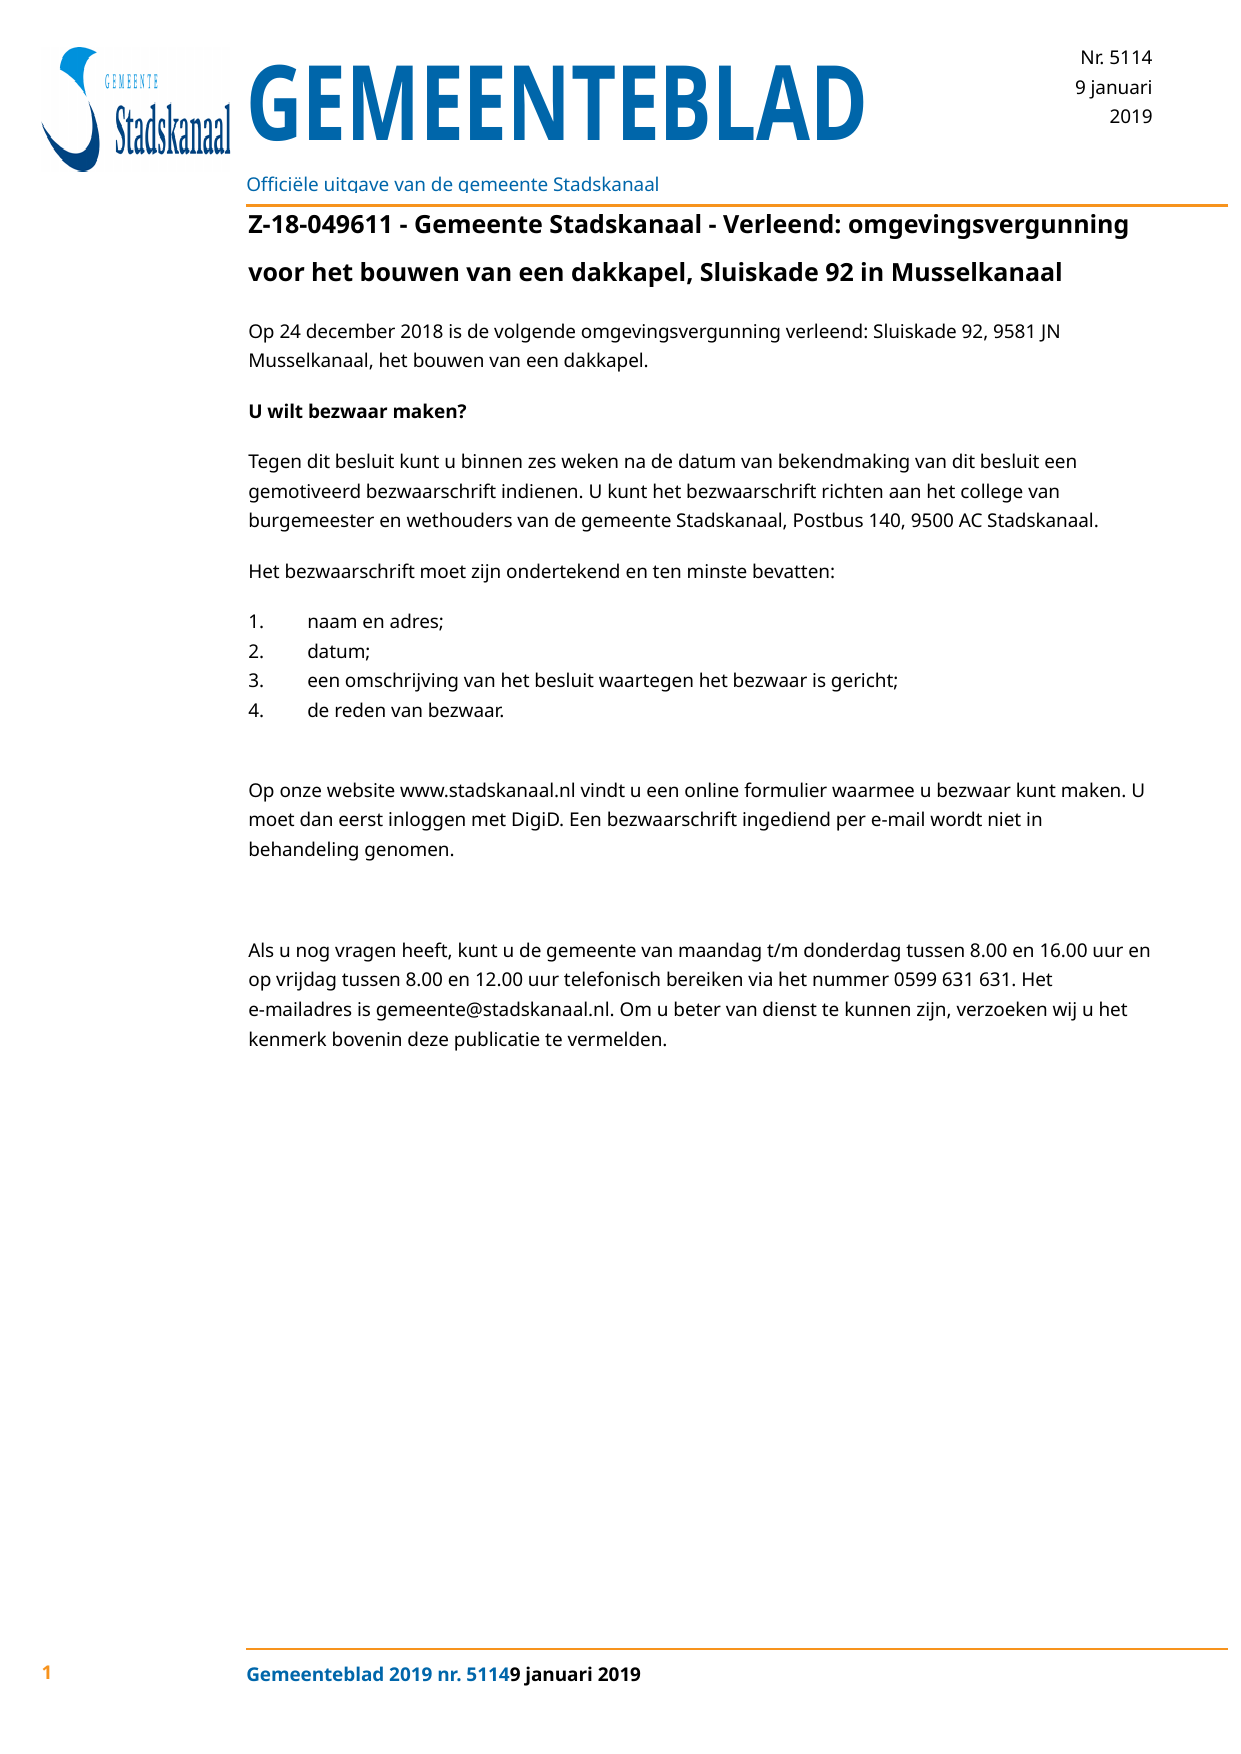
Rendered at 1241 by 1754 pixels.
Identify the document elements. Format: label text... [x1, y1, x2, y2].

text Op 24 december 2018 is de volgende omgevingsvergunning verleend: Sluiskade 92, 9581 JN Musselkanaal, het bouwen van een dakkapel. [248, 318, 1152, 373]
list naam en adres; [248, 608, 1152, 634]
text Z-18-049611 - Gemeente Stadskanaal - Verleend: omgevingsvergunning voor het bouwen van een dakkapel, Sluiskade 92 in Musselkanaal [248, 207, 1152, 288]
list de reden van bezwaar. [248, 697, 1152, 723]
picture [41, 47, 231, 172]
text Tegen dit besluit kunt u binnen zes weken na de datum van bekendmaking van dit besluit een gemotiveerd bezwaarschrift indienen. U kunt het bezwaarschrift richten aan het college van burgemeester en wethouders van de gemeente Stadskanaal, Postbus 140, 9500 AC Stadskanaal. [248, 448, 1152, 533]
text Het bezwaarschrift moet zijn ondertekend en ten minste bevatten: [248, 558, 1152, 584]
text Als u nog vragen heeft, kunt u de gemeente van maandag t/m donderdag tussen 8.00 en 16.00 uur en op vrijdag tussen 8.00 en 12.00 uur telefonisch bereiken via het nummer 0599 631 631. Het e‑mailadres is gemeente@stadskanaal.nl. Om u beter van dienst te kunnen zijn, verzoeken wij u het kenmerk bovenin deze publicatie te vermelden. [248, 937, 1152, 1052]
text Op onze website www.stadskanaal.nl vindt u een online formulier waarmee u bezwaar kunt maken. U moet dan eerst inloggen met DigiD. Een bezwaarschrift ingediend per e-mail wordt niet in behandeling genomen. [248, 777, 1152, 862]
text U wilt bezwaar maken? [248, 398, 1152, 424]
list een omschrijving van het besluit waartegen het bezwaar is gericht; [248, 667, 1152, 693]
list datum; [248, 638, 1152, 664]
